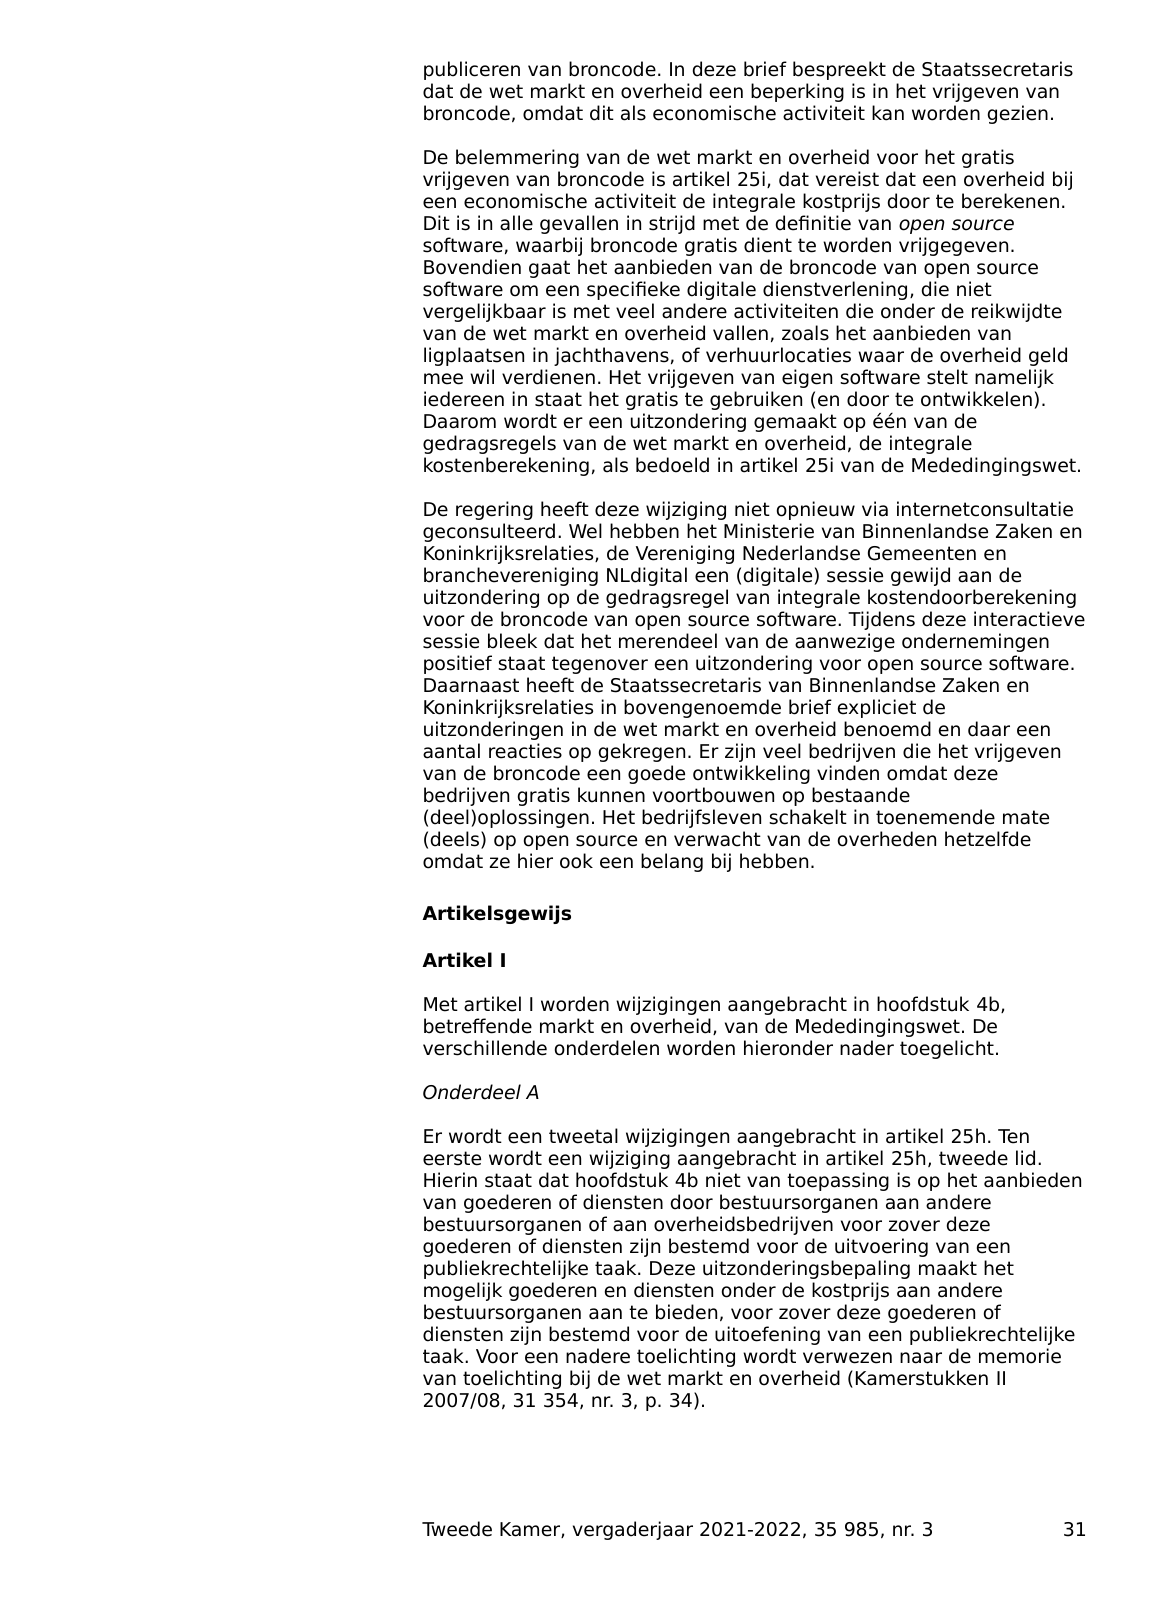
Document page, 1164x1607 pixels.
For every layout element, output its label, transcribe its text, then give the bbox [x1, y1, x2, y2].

text Er wordt een tweetal wijzigingen aangebracht in artikel 25h. Ten eerste wordt een wijziging aangebracht in artikel 25h, tweede lid. Hierin staat dat hoofdstuk 4b niet van toepassing is op het aanbieden van goederen of diensten door bestuursorganen aan andere bestuursorganen of aan overheidsbedrijven voor zover deze goederen of diensten zijn bestemd voor de uitvoering van een publiekrechtelijke taak. Deze uitzonderingsbepaling maakt het mogelijk goederen en diensten onder de kostprijs aan andere bestuursorganen aan te bieden, voor zover deze goederen of diensten zijn bestemd voor de uitoefening van een publiekrechtelijke taak. Voor een nadere toelichting wordt verwezen naar de memorie van toelichting bij de wet markt en overheid (Kamerstukken II 2007/08, 31 354, nr. 3, p. 34). [422, 1126, 1087, 1412]
text publiceren van broncode. In deze brief bespreekt de Staatssecretaris dat de wet markt en overheid een beperking is in het vrijgeven van broncode, omdat dit als economische activiteit kan worden gezien. [422, 59, 1087, 125]
subtitle Artikelsgewijs [422, 903, 1087, 925]
subtitle Artikel I [422, 950, 1087, 972]
text Met artikel I worden wijzigingen aangebracht in hoofdstuk 4b, betreffende markt en overheid, van de Mededingingswet. De verschillende onderdelen worden hieronder nader toegelicht. [422, 994, 1087, 1060]
subtitle Onderdeel A [422, 1082, 1087, 1104]
text De regering heeft deze wijziging niet opnieuw via internetconsultatie geconsulteerd. Wel hebben het Ministerie van Binnenlandse Zaken en Koninkrijksrelaties, de Vereniging Nederlandse Gemeenten en branchevereniging NLdigital een (digitale) sessie gewijd aan de uitzondering op de gedragsregel van integrale kostendoorberekening voor de broncode van open source software. Tijdens deze interactieve sessie bleek dat het merendeel van de aanwezige ondernemingen positief staat tegenover een uitzondering voor open source software. Daarnaast heeft de Staatssecretaris van Binnenlandse Zaken en Koninkrijksrelaties in bovengenoemde brief expliciet de uitzonderingen in de wet markt en overheid benoemd en daar een aantal reacties op gekregen. Er zijn veel bedrijven die het vrijgeven van de broncode een goede ontwikkeling vinden omdat deze bedrijven gratis kunnen voortbouwen op bestaande (deel)oplossingen. Het bedrijfsleven schakelt in toenemende mate (deels) op open source en verwacht van de overheden hetzelfde omdat ze hier ook een belang bij hebben. [422, 499, 1087, 873]
text De belemmering van de wet markt en overheid voor het gratis vrijgeven van broncode is artikel 25i, dat vereist dat een overheid bij een economische activiteit de integrale kostprijs door te berekenen. Dit is in alle gevallen in strijd met de definitie van open source software, waarbij broncode gratis dient te worden vrijgegeven. Bovendien gaat het aanbieden van de broncode van open source software om een specifieke digitale dienstverlening, die niet vergelijkbaar is met veel andere activiteiten die onder de reikwijdte van de wet markt en overheid vallen, zoals het aanbieden van ligplaatsen in jachthavens, of verhuurlocaties waar de overheid geld mee wil verdienen. Het vrijgeven van eigen software stelt namelijk iedereen in staat het gratis te gebruiken (en door te ontwikkelen). Daarom wordt er een uitzondering gemaakt op één van de gedragsregels van de wet markt en overheid, de integrale kostenberekening, als bedoeld in artikel 25i van de Mededingingswet. [422, 147, 1087, 477]
